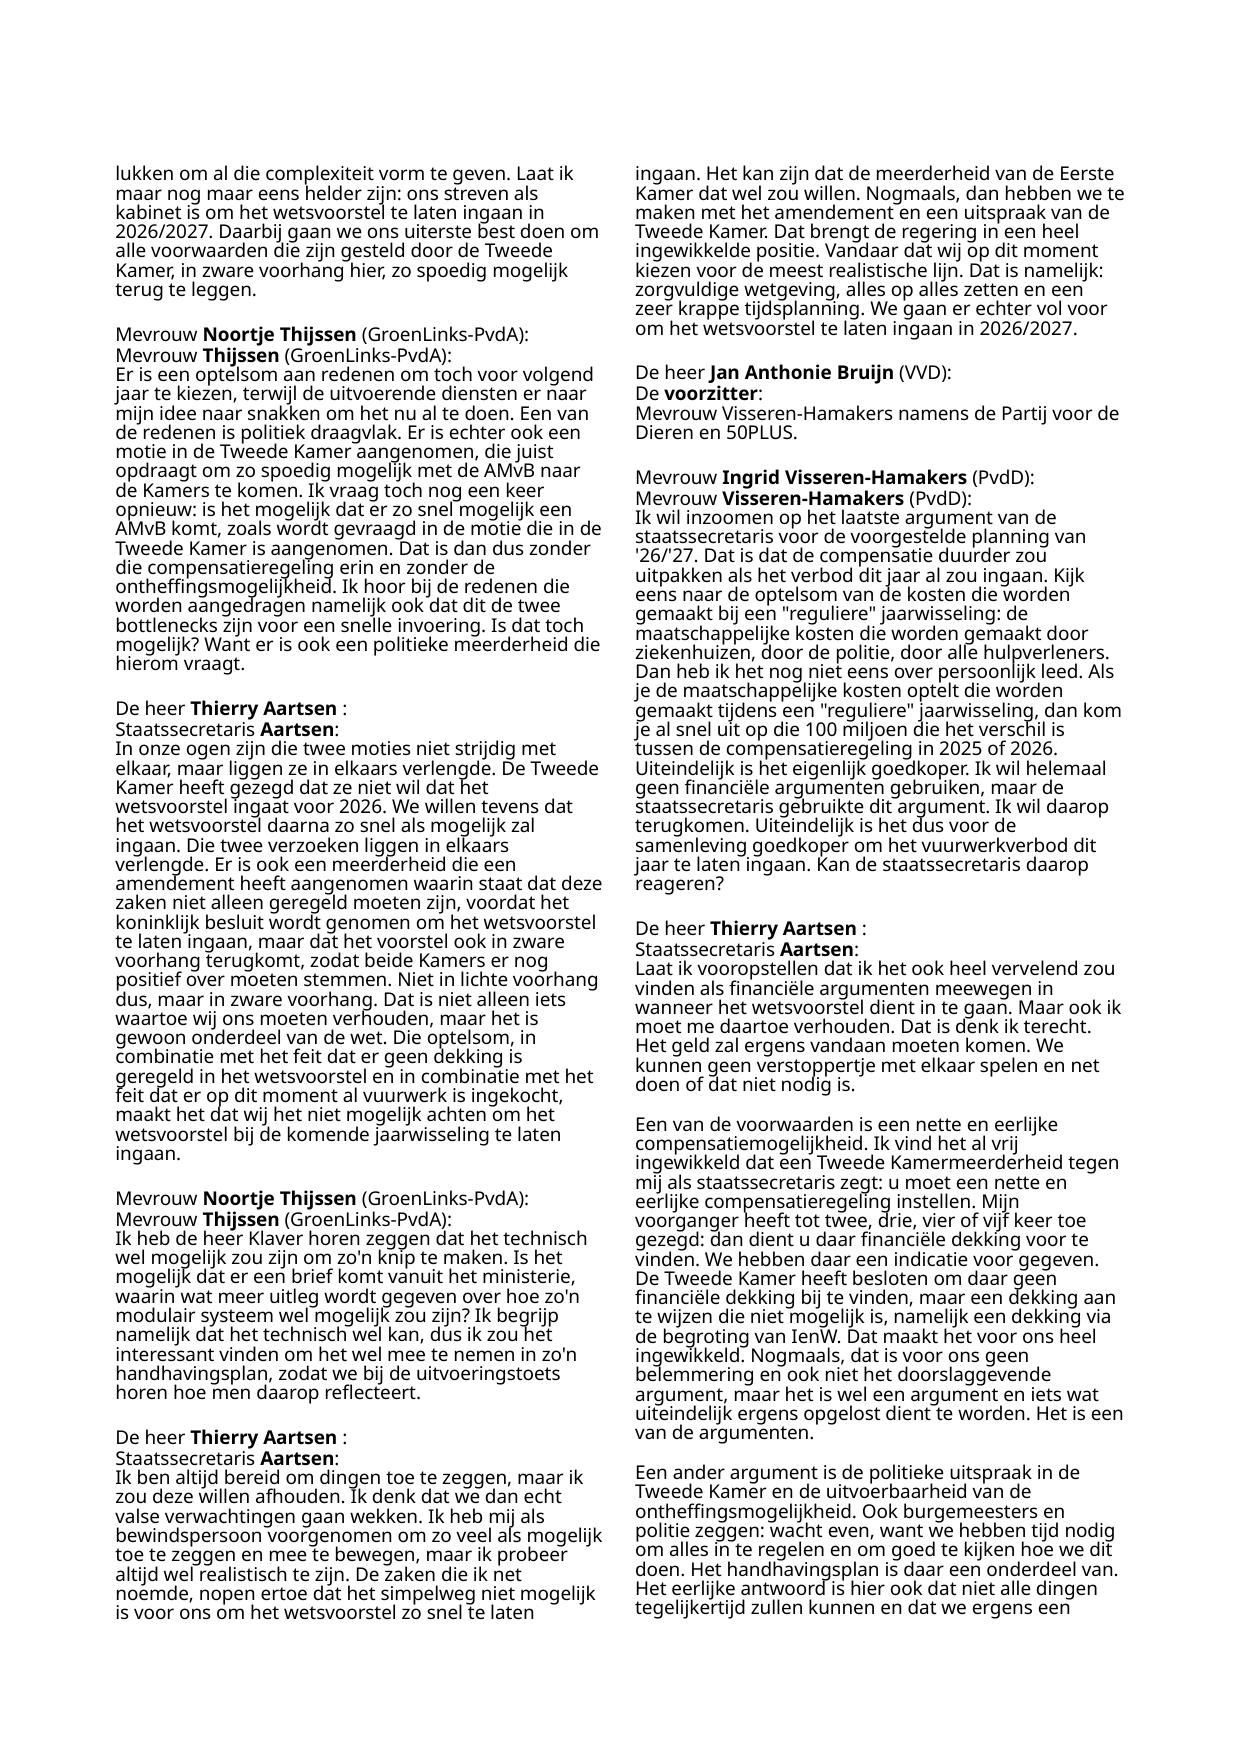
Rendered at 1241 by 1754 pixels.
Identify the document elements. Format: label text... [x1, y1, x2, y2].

text Mevrouw Thijssen (GroenLinks-PvdA): [115, 347, 605, 366]
text ingaan. Het kan zijn dat de meerderheid van de Eerste Kamer dat wel zou willen. Nogmaals, dan hebben we te maken met het amendement en een uitspraak van de Tweede Kamer. Dat brengt de regering in een heel ingewikkelde positie. Vandaar dat wij op dit moment kiezen voor de meest realistische lijn. Dat is namelijk: zorgvuldige wetgeving, alles op alles zetten en een zeer krappe tijdsplanning. We gaan er echter vol voor om het wetsvoorstel te laten ingaan in 2026/2027. [635, 165, 1125, 339]
text Mevrouw Visseren-Hamakers (PvdD): [635, 490, 1125, 509]
text De heer Thierry Aartsen : [115, 1424, 605, 1450]
text Een van de voorwaarden is een nette en eerlijke compensatiemogelijkheid. Ik vind het al vrij ingewikkeld dat een Tweede Kamermeerderheid tegen mij als staatssecretaris zegt: u moet een nette en eerlijke compensatieregeling instellen. Mijn voorganger heeft tot twee, drie, vier of vijf keer toe gezegd: dan dient u daar financiële dekking voor te vinden. We hebben daar een indicatie voor gegeven. De Tweede Kamer heeft besloten om daar geen financiële dekking bij te vinden, maar een dekking aan te wijzen die niet mogelijk is, namelijk een dekking via de begroting van IenW. Dat maakt het voor ons heel ingewikkeld. Nogmaals, dat is voor ons geen belemmering en ook niet het doorslaggevende argument, maar het is wel een argument en iets wat uiteindelijk ergens opgelost dient te worden. Het is een van de argumenten. [635, 1116, 1125, 1443]
text In onze ogen zijn die twee moties niet strijdig met elkaar, maar liggen ze in elkaars verlengde. De Tweede Kamer heeft gezegd dat ze niet wil dat het wetsvoorstel ingaat voor 2026. We willen tevens dat het wetsvoorstel daarna zo snel als mogelijk zal ingaan. Die twee verzoeken liggen in elkaars verlengde. Er is ook een meerderheid die een amendement heeft aangenomen waarin staat dat deze zaken niet alleen geregeld moeten zijn, voordat het koninklijk besluit wordt genomen om het wetsvoorstel te laten ingaan, maar dat het voorstel ook in zware voorhang terugkomt, zodat beide Kamers er nog positief over moeten stemmen. Niet in lichte voorhang dus, maar in zware voorhang. Dat is niet alleen iets waartoe wij ons moeten verhouden, maar het is gewoon onderdeel van de wet. Die optelsom, in combinatie met het feit dat er geen dekking is geregeld in het wetsvoorstel en in combinatie met het feit dat er op dit moment al vuurwerk is ingekocht, maakt het dat wij het niet mogelijk achten om het wetsvoorstel bij de komende jaarwisseling te laten ingaan. [115, 740, 605, 1164]
text Een ander argument is de politieke uitspraak in de Tweede Kamer en de uitvoerbaarheid van de ontheffingsmogelijkheid. Ook burgemeesters en politie zeggen: wacht even, want we hebben tijd nodig om alles in te regelen en om goed te kijken hoe we dit doen. Het handhavingsplan is daar een onderdeel van. Het eerlijke antwoord is hier ook dat niet alle dingen tegelijkertijd zullen kunnen en dat we ergens een [635, 1464, 1125, 1618]
text Mevrouw Noortje Thijssen (GroenLinks-PvdA): [115, 1185, 605, 1211]
text De voorzitter: [635, 385, 1125, 404]
text Staatssecretaris Aartsen: [115, 721, 605, 740]
text Laat ik vooropstellen dat ik het ook heel vervelend zou vinden als financiële argumenten meewegen in wanneer het wetsvoorstel dient in te gaan. Maar ook ik moet me daartoe verhouden. Dat is denk ik terecht. Het geld zal ergens vandaan moeten komen. We kunnen geen verstoppertje met elkaar spelen en net doen of dat niet nodig is. [635, 960, 1125, 1095]
text Mevrouw Ingrid Visseren-Hamakers (PvdD): [635, 464, 1125, 490]
text Staatssecretaris Aartsen: [115, 1450, 605, 1469]
text Ik wil inzoomen op het laatste argument van de staatssecretaris voor de voorgestelde planning van '26/'27. Dat is dat de compensatie duurder zou uitpakken als het verbod dit jaar al zou ingaan. Kijk eens naar de optelsom van de kosten die worden gemaakt bij een "reguliere" jaarwisseling: de maatschappelijke kosten die worden gemaakt door ziekenhuizen, door de politie, door alle hulpverleners. Dan heb ik het nog niet eens over persoonlijk leed. Als je de maatschappelijke kosten optelt die worden gemaakt tijdens een "reguliere" jaarwisseling, dan kom je al snel uit op die 100 miljoen die het verschil is tussen de compensatieregeling in 2025 of 2026. Uiteindelijk is het eigenlijk goedkoper. Ik wil helemaal geen financiële argumenten gebruiken, maar de staatssecretaris gebruikte dit argument. Ik wil daarop terugkomen. Uiteindelijk is het dus voor de samenleving goedkoper om het vuurwerkverbod dit jaar te laten ingaan. Kan de staatssecretaris daarop reageren? [635, 509, 1125, 894]
text lukken om al die complexiteit vorm te geven. Laat ik maar nog maar eens helder zijn: ons streven als kabinet is om het wetsvoorstel te laten ingaan in 2026/2027. Daarbij gaan we ons uiterste best doen om alle voorwaarden die zijn gesteld door de Tweede Kamer, in zware voorhang hier, zo spoedig mogelijk terug te leggen. [115, 165, 605, 300]
text De heer Thierry Aartsen : [635, 915, 1125, 941]
text Ik ben altijd bereid om dingen toe te zeggen, maar ik zou deze willen afhouden. Ik denk dat we dan echt valse verwachtingen gaan wekken. Ik heb mij als bewindspersoon voorgenomen om zo veel als mogelijk toe te zeggen en mee te bewegen, maar ik probeer altijd wel realistisch te zijn. De zaken die ik net noemde, nopen ertoe dat het simpelweg niet mogelijk is voor ons om het wetsvoorstel zo snel te laten [115, 1469, 605, 1623]
text Er is een optelsom aan redenen om toch voor volgend jaar te kiezen, terwijl de uitvoerende diensten er naar mijn idee naar snakken om het nu al te doen. Een van de redenen is politiek draagvlak. Er is echter ook een motie in de Tweede Kamer aangenomen, die juist opdraagt om zo spoedig mogelijk met de AMvB naar de Kamers te komen. Ik vraag toch nog een keer opnieuw: is het mogelijk dat er zo snel mogelijk een AMvB komt, zoals wordt gevraagd in de motie die in de Tweede Kamer is aangenomen. Dat is dan dus zonder die compensatieregeling erin en zonder de ontheffingsmogelijkheid. Ik hoor bij de redenen die worden aangedragen namelijk ook dat dit de twee bottlenecks zijn voor een snelle invoering. Is dat toch mogelijk? Want er is ook een politieke meerderheid die hierom vraagt. [115, 366, 605, 674]
text Mevrouw Noortje Thijssen (GroenLinks-PvdA): [115, 321, 605, 347]
text De heer Thierry Aartsen : [115, 695, 605, 721]
text Staatssecretaris Aartsen: [635, 941, 1125, 960]
text Mevrouw Visseren-Hamakers namens de Partij voor de Dieren en 50PLUS. [635, 404, 1125, 443]
text De heer Jan Anthonie Bruijn (VVD): [635, 359, 1125, 385]
text Mevrouw Thijssen (GroenLinks-PvdA): [115, 1211, 605, 1230]
text Ik heb de heer Klaver horen zeggen dat het technisch wel mogelijk zou zijn om zo'n knip te maken. Is het mogelijk dat er een brief komt vanuit het ministerie, waarin wat meer uitleg wordt gegeven over hoe zo'n modulair systeem wel mogelijk zou zijn? Ik begrijp namelijk dat het technisch wel kan, dus ik zou het interessant vinden om het wel mee te nemen in zo'n handhavingsplan, zodat we bij de uitvoeringstoets horen hoe men daarop reflecteert. [115, 1230, 605, 1403]
